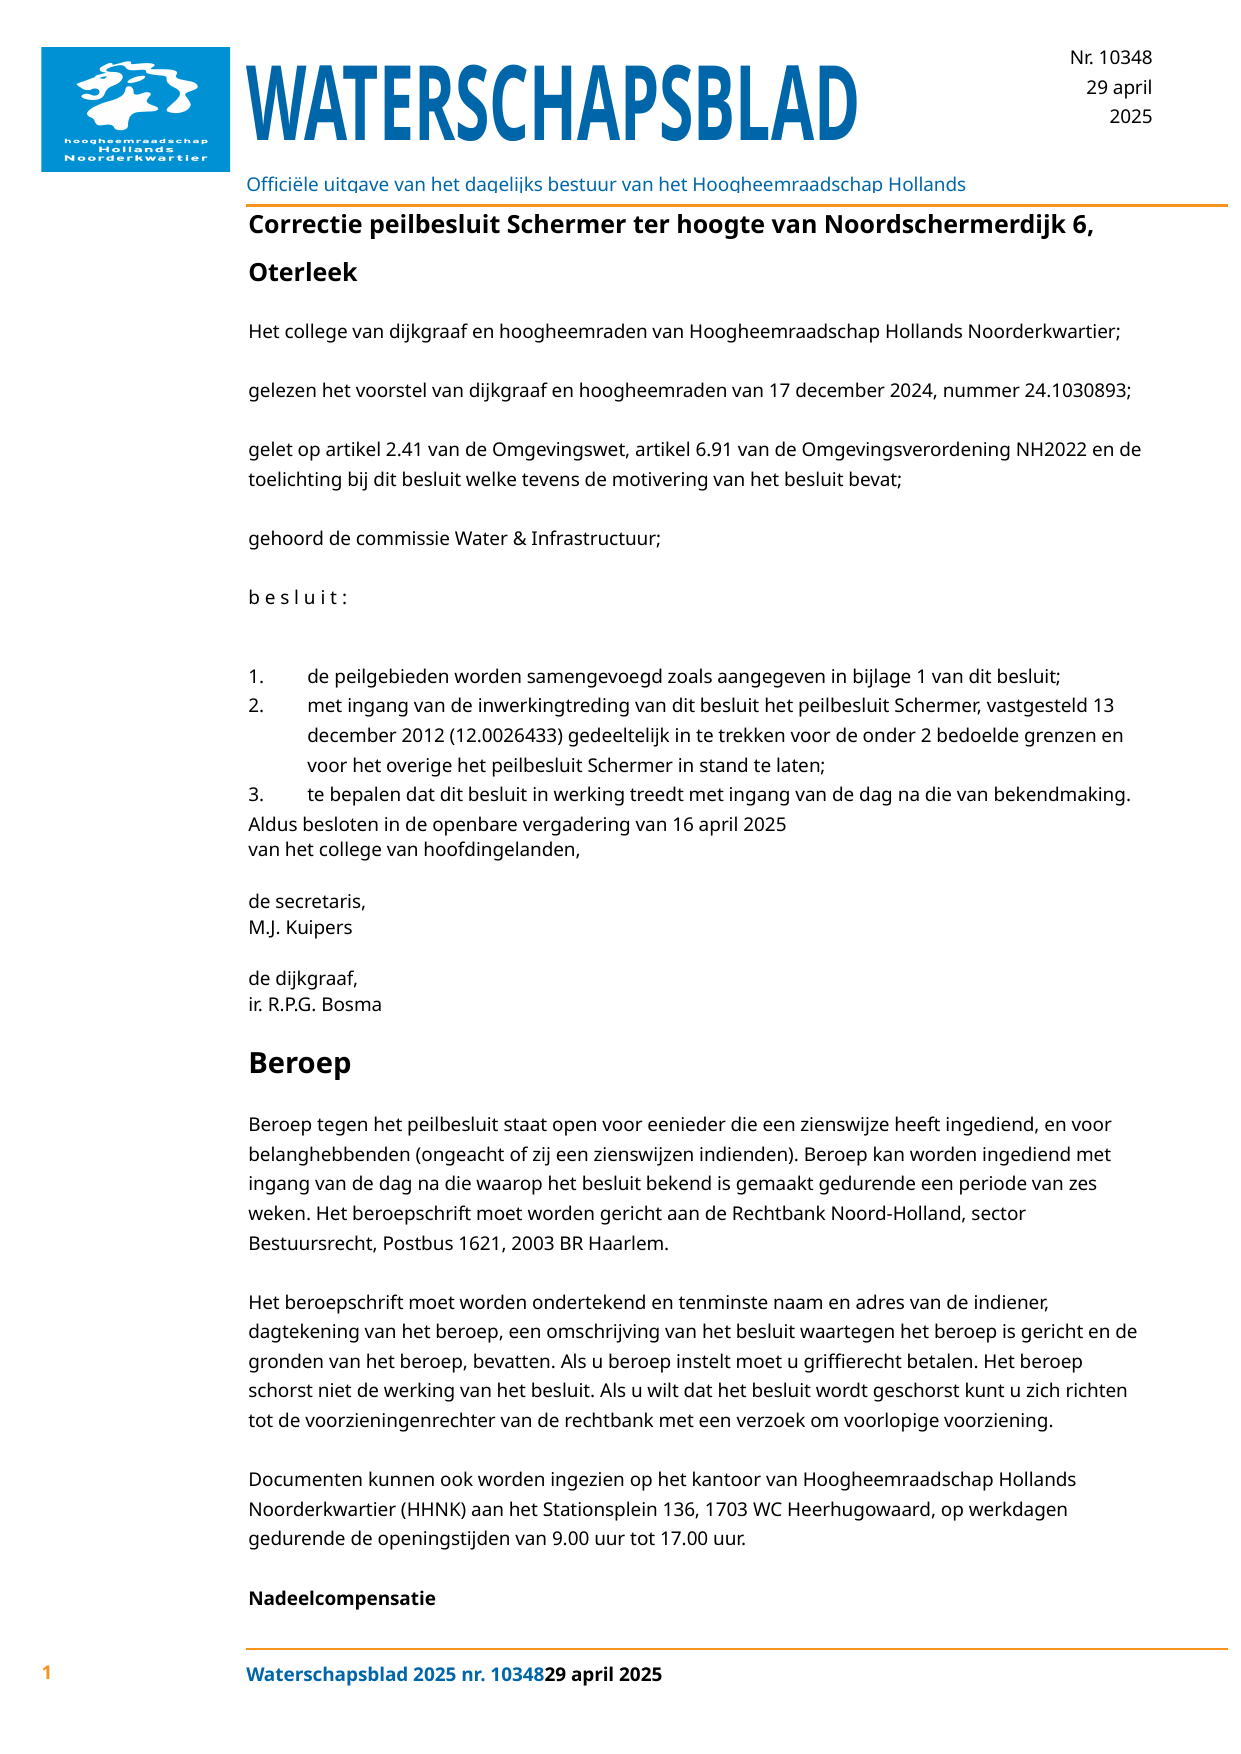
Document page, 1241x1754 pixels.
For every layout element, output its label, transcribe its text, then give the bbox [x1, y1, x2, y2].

text gehoord de commissie Water & Infrastructuur; [248, 525, 1152, 551]
picture [78, 64, 122, 99]
text M.J. Kuipers [248, 914, 1152, 939]
text gelet op artikel 2.41 van de Omgevingswet, artikel 6.91 van de Omgevingsverordening NH2022 en de toelichting bij dit besluit welke tevens de motivering van het besluit bevat; [248, 436, 1152, 492]
list met ingang van de inwerkingtreding van dit besluit het peilbesluit Schermer, vastgesteld 13 december 2012 (12.0026433) gedeeltelijk in te trekken voor de onder 2 bedoelde grenzen en voor het overige het peilbesluit Schermer in stand te laten; [248, 693, 1152, 777]
text Correctie peilbesluit Schermer ter hoogte van Noordschermerdijk 6, Oterleek [248, 207, 1152, 288]
text ir. R.P.G. Bosma [248, 991, 1152, 1017]
picture [88, 87, 157, 130]
text b e s l u i t : [248, 584, 1152, 610]
text Beroep tegen het peilbesluit staat open voor eenieder die een zienswijze heeft ingediend, en voor belanghebbenden (ongeacht of zij een zienswijzen indienden). Beroep kan worden ingediend met ingang van de dag na die waarop het besluit bekend is gemaakt gedurende een periode van zes weken. Het beroepschrift moet worden gericht aan de Rechtbank Noord-Holland, sector Bestuursrecht, Postbus 1621, 2003 BR Haarlem. [248, 1111, 1152, 1255]
text gelezen het voorstel van dijkgraaf en hoogheemraden van 17 december 2024, nummer 24.1030893; [248, 377, 1152, 403]
text Beroep [248, 1042, 1152, 1082]
text de secretaris, [248, 888, 1152, 914]
text Documenten kunnen ook worden ingezien op het kantoor van Hoogheemraadschap Hollands Noorderkwartier (HHNK) aan het Stationsplein 136, 1703 WC Heerhugowaard, op werkdagen gedurende de openingstijden van 9.00 uur tot 17.00 uur. [248, 1466, 1152, 1551]
text Nadeelcompensatie [248, 1585, 1152, 1610]
list de peilgebieden worden samengevoegd zoals aangegeven in bijlage 1 van dit besluit; [248, 663, 1152, 689]
text Aldus besloten in de openbare vergadering van 16 april 2025 [248, 811, 1152, 837]
picture [118, 62, 197, 112]
text de dijkgraaf, [248, 965, 1152, 991]
list te bepalen dat dit besluit in werking treedt met ingang van de dag na die van bekendmaking. [248, 781, 1152, 807]
text Het beroepschrift moet worden ondertekend en tenminste naam en adres van de indiener, dagtekening van het beroep, een omschrijving van het besluit waartegen het beroep is gericht en de gronden van het beroep, bevatten. Als u beroep instelt moet u griffierecht betalen. Het beroep schorst niet de werking van het besluit. Als u wilt dat het besluit wordt geschorst kunt u zich richten tot de voorzieningenrechter van de rechtbank met een verzoek om voorlopige voorziening. [248, 1289, 1152, 1433]
text Het college van dijkgraaf en hoogheemraden van Hoogheemraadschap Hollands Noorderkwartier; [248, 318, 1152, 344]
picture [129, 76, 144, 82]
text van het college van hoofdingelanden, [248, 837, 1152, 862]
